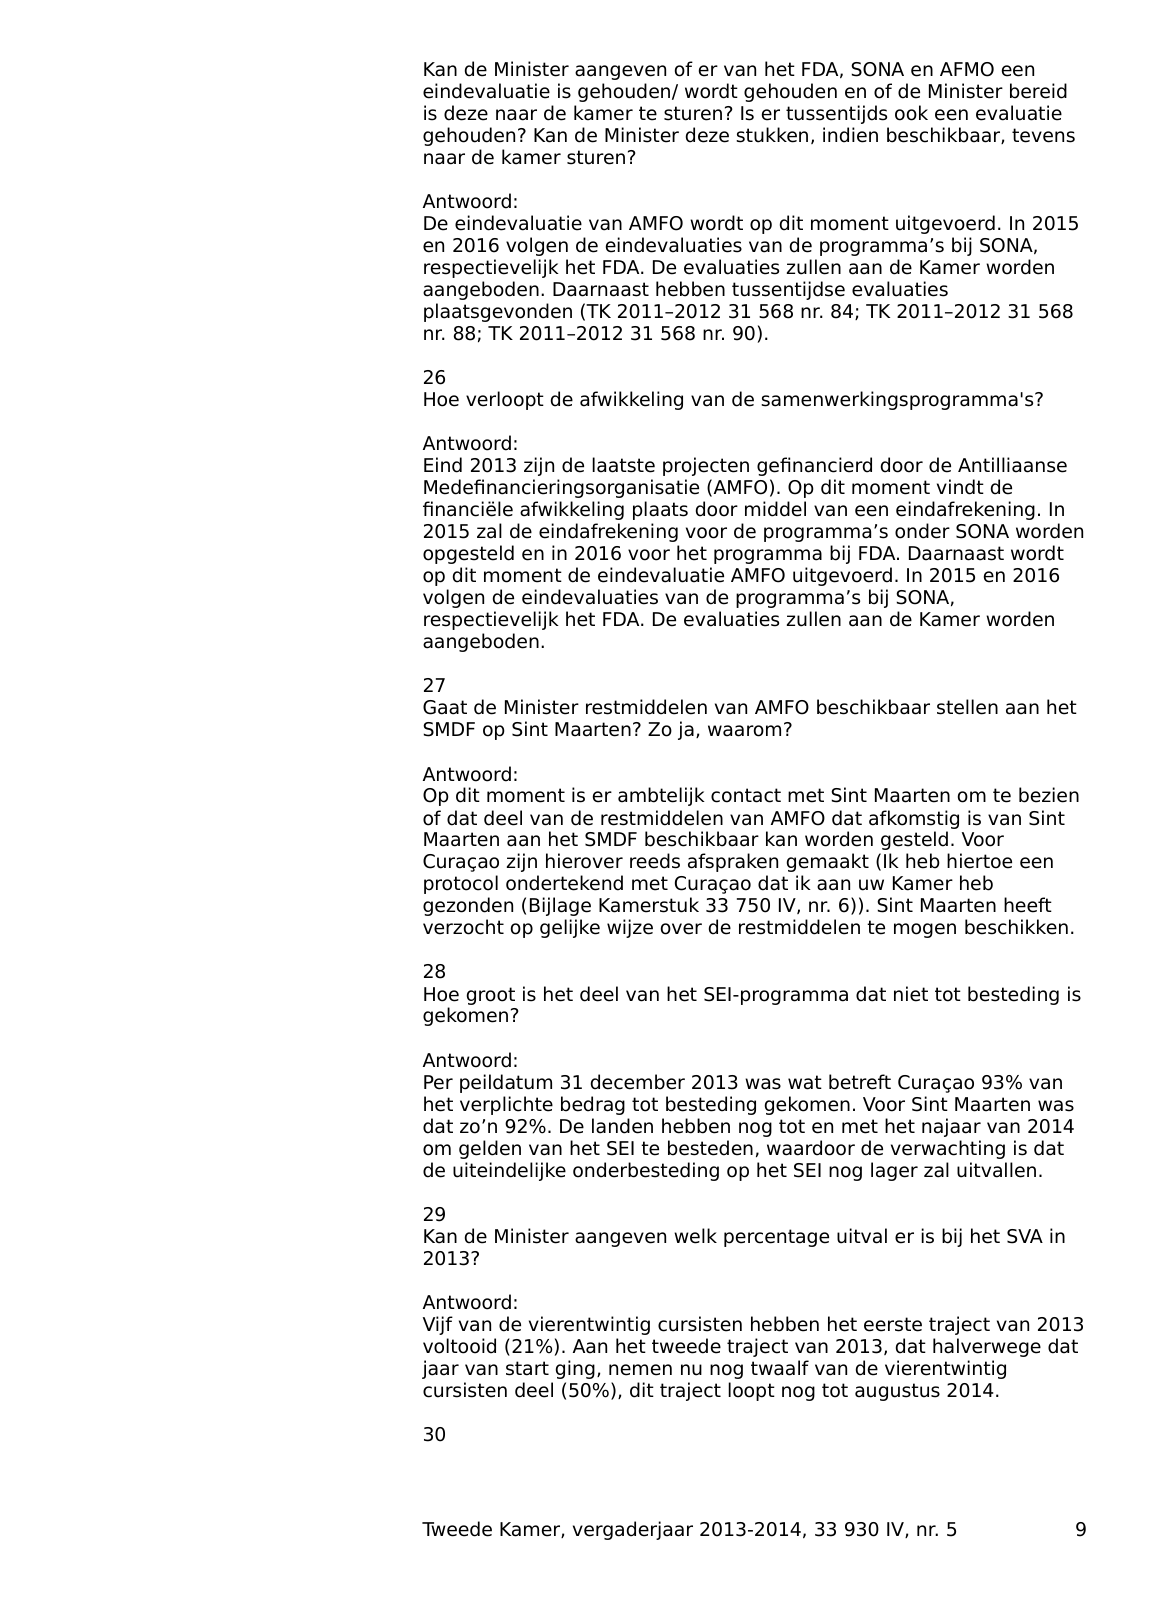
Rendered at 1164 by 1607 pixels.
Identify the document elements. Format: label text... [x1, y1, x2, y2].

text Antwoord: [422, 1292, 1087, 1314]
text Kan de Minister aangeven welk percentage uitval er is bij het SVA in 2013? [422, 1226, 1087, 1269]
text Hoe verloopt de afwikkeling van de samenwerkingsprogramma's? [422, 389, 1087, 411]
text 28 [422, 961, 1087, 983]
text Hoe groot is het deel van het SEI-programma dat niet tot besteding is gekomen? [422, 983, 1087, 1027]
text Per peildatum 31 december 2013 was wat betreft Curaçao 93% van het verplichte bedrag tot besteding gekomen. Voor Sint Maarten was dat zo’n 92%. De landen hebben nog tot en met het najaar van 2014 om gelden van het SEI te besteden, waardoor de verwachting is dat de uiteindelijke onderbesteding op het SEI nog lager zal uitvallen. [422, 1072, 1087, 1181]
text Kan de Minister aangeven of er van het FDA, SONA en AFMO een eindevaluatie is gehouden/ wordt gehouden en of de Minister bereid is deze naar de kamer te sturen? Is er tussentijds ook een evaluatie gehouden? Kan de Minister deze stukken, indien beschikbaar, tevens naar de kamer sturen? [422, 59, 1087, 169]
text De eindevaluatie van AMFO wordt op dit moment uitgevoerd. In 2015 en 2016 volgen de eindevaluaties van de programma’s bij SONA, respectievelijk het FDA. De evaluaties zullen aan de Kamer worden aangeboden. Daarnaast hebben tussentijdse evaluaties plaatsgevonden (TK 2011–2012 31 568 nr. 84; TK 2011–2012 31 568 nr. 88; TK 2011–2012 31 568 nr. 90). [422, 213, 1087, 345]
text Op dit moment is er ambtelijk contact met Sint Maarten om te bezien of dat deel van de restmiddelen van AMFO dat afkomstig is van Sint Maarten aan het SMDF beschikbaar kan worden gesteld. Voor Curaçao zijn hierover reeds afspraken gemaakt (Ik heb hiertoe een protocol ondertekend met Curaçao dat ik aan uw Kamer heb gezonden (Bijlage Kamerstuk 33 750 IV, nr. 6)). Sint Maarten heeft verzocht op gelijke wijze over de restmiddelen te mogen beschikken. [422, 785, 1087, 939]
text 27 [422, 675, 1087, 697]
text Eind 2013 zijn de laatste projecten gefinancierd door de Antilliaanse Medefinancieringsorganisatie (AMFO). Op dit moment vindt de financiële afwikkeling plaats door middel van een eindafrekening. In 2015 zal de eindafrekening voor de programma’s onder SONA worden opgesteld en in 2016 voor het programma bij FDA. Daarnaast wordt op dit moment de eindevaluatie AMFO uitgevoerd. In 2015 en 2016 volgen de eindevaluaties van de programma’s bij SONA, respectievelijk het FDA. De evaluaties zullen aan de Kamer worden aangeboden. [422, 455, 1087, 653]
text Vijf van de vierentwintig cursisten hebben het eerste traject van 2013 voltooid (21%). Aan het tweede traject van 2013, dat halverwege dat jaar van start ging, nemen nu nog twaalf van de vierentwintig cursisten deel (50%), dit traject loopt nog tot augustus 2014. [422, 1314, 1087, 1402]
text Gaat de Minister restmiddelen van AMFO beschikbaar stellen aan het SMDF op Sint Maarten? Zo ja, waarom? [422, 697, 1087, 741]
text 30 [422, 1424, 1087, 1446]
text Antwoord: [422, 433, 1087, 455]
text Antwoord: [422, 763, 1087, 785]
text 26 [422, 367, 1087, 389]
text 29 [422, 1204, 1087, 1226]
text Antwoord: [422, 1049, 1087, 1072]
text Antwoord: [422, 191, 1087, 213]
